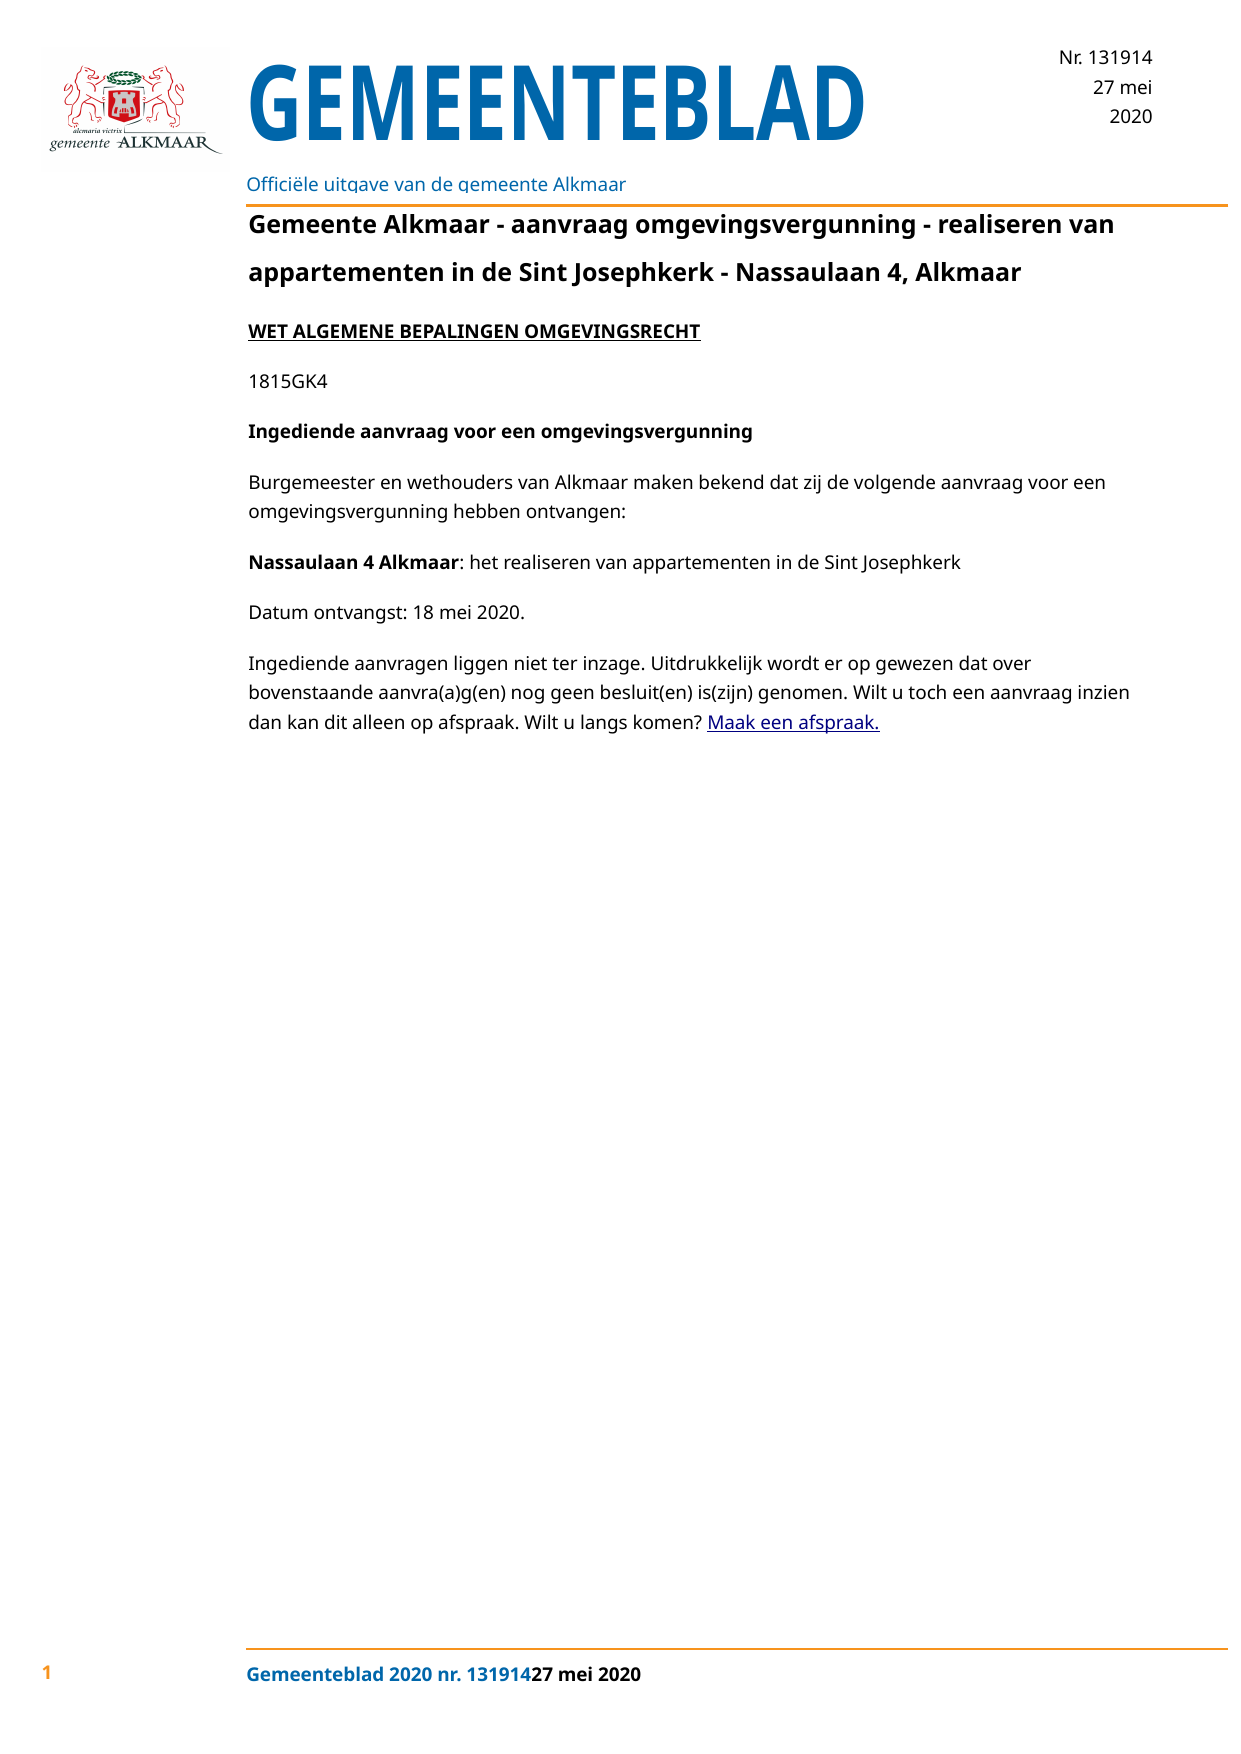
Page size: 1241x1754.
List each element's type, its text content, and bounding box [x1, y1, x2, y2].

text Datum ontvangst: 18 mei 2020. [248, 599, 1152, 625]
text Ingediende aanvraag voor een omgevingsvergunning [248, 419, 1152, 444]
text Ingediende aanvragen liggen niet ter inzage. Uitdrukkelijk wordt er op gewezen dat over bovenstaande aanvra(a)g(en) nog geen besluit(en) is(zijn) genomen. Wilt u toch een aanvraag inzien dan kan dit alleen op afspraak. Wilt u langs komen? Maak een afspraak. [248, 650, 1152, 735]
text Gemeente Alkmaar - aanvraag omgevingsvergunning - realiseren van appartementen in de Sint Josephkerk - Nassaulaan 4, Alkmaar [248, 207, 1152, 288]
text 1815GK4 [248, 368, 1152, 394]
text WET ALGEMENE BEPALINGEN OMGEVINGSRECHT [248, 318, 1152, 344]
text Nassaulaan 4 Alkmaar: het realiseren van appartementen in de Sint Josephkerk [248, 549, 1152, 575]
picture [41, 47, 231, 172]
text Burgemeester en wethouders van Alkmaar maken bekend dat zij de volgende aanvraag voor een omgevingsvergunning hebben ontvangen: [248, 469, 1152, 524]
